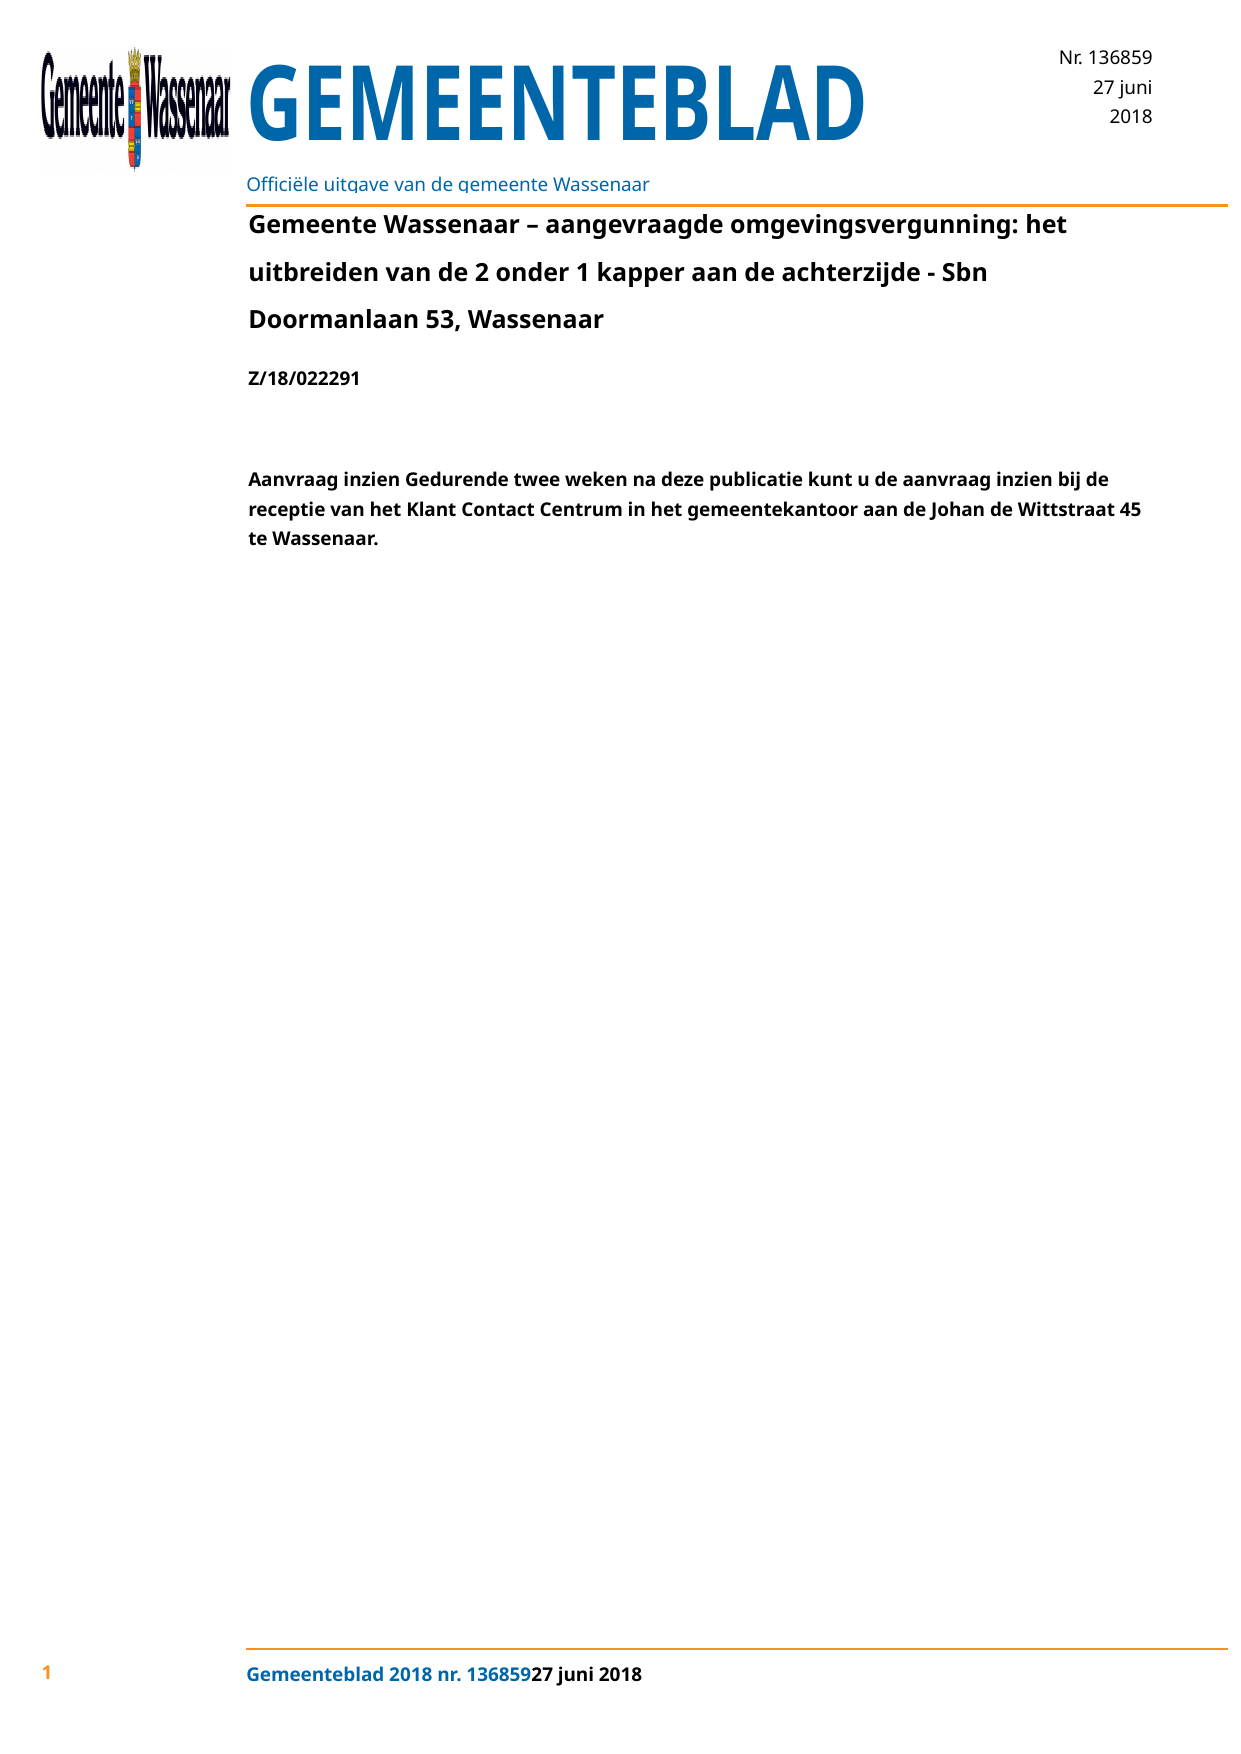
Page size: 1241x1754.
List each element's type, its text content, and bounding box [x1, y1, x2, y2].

text Aanvraag inzien Gedurende twee weken na deze publicatie kunt u de aanvraag inzien bij de receptie van het Klant Contact Centrum in het gemeentekantoor aan de Johan de Wittstraat 45 te Wassenaar. [248, 466, 1152, 551]
picture [41, 47, 231, 172]
text Z/18/022291 [248, 366, 1152, 391]
text Gemeente Wassenaar – aangevraagde omgevingsvergunning: het uitbreiden van de 2 onder 1 kapper aan de achterzijde - Sbn Doormanlaan 53, Wassenaar [248, 207, 1152, 336]
